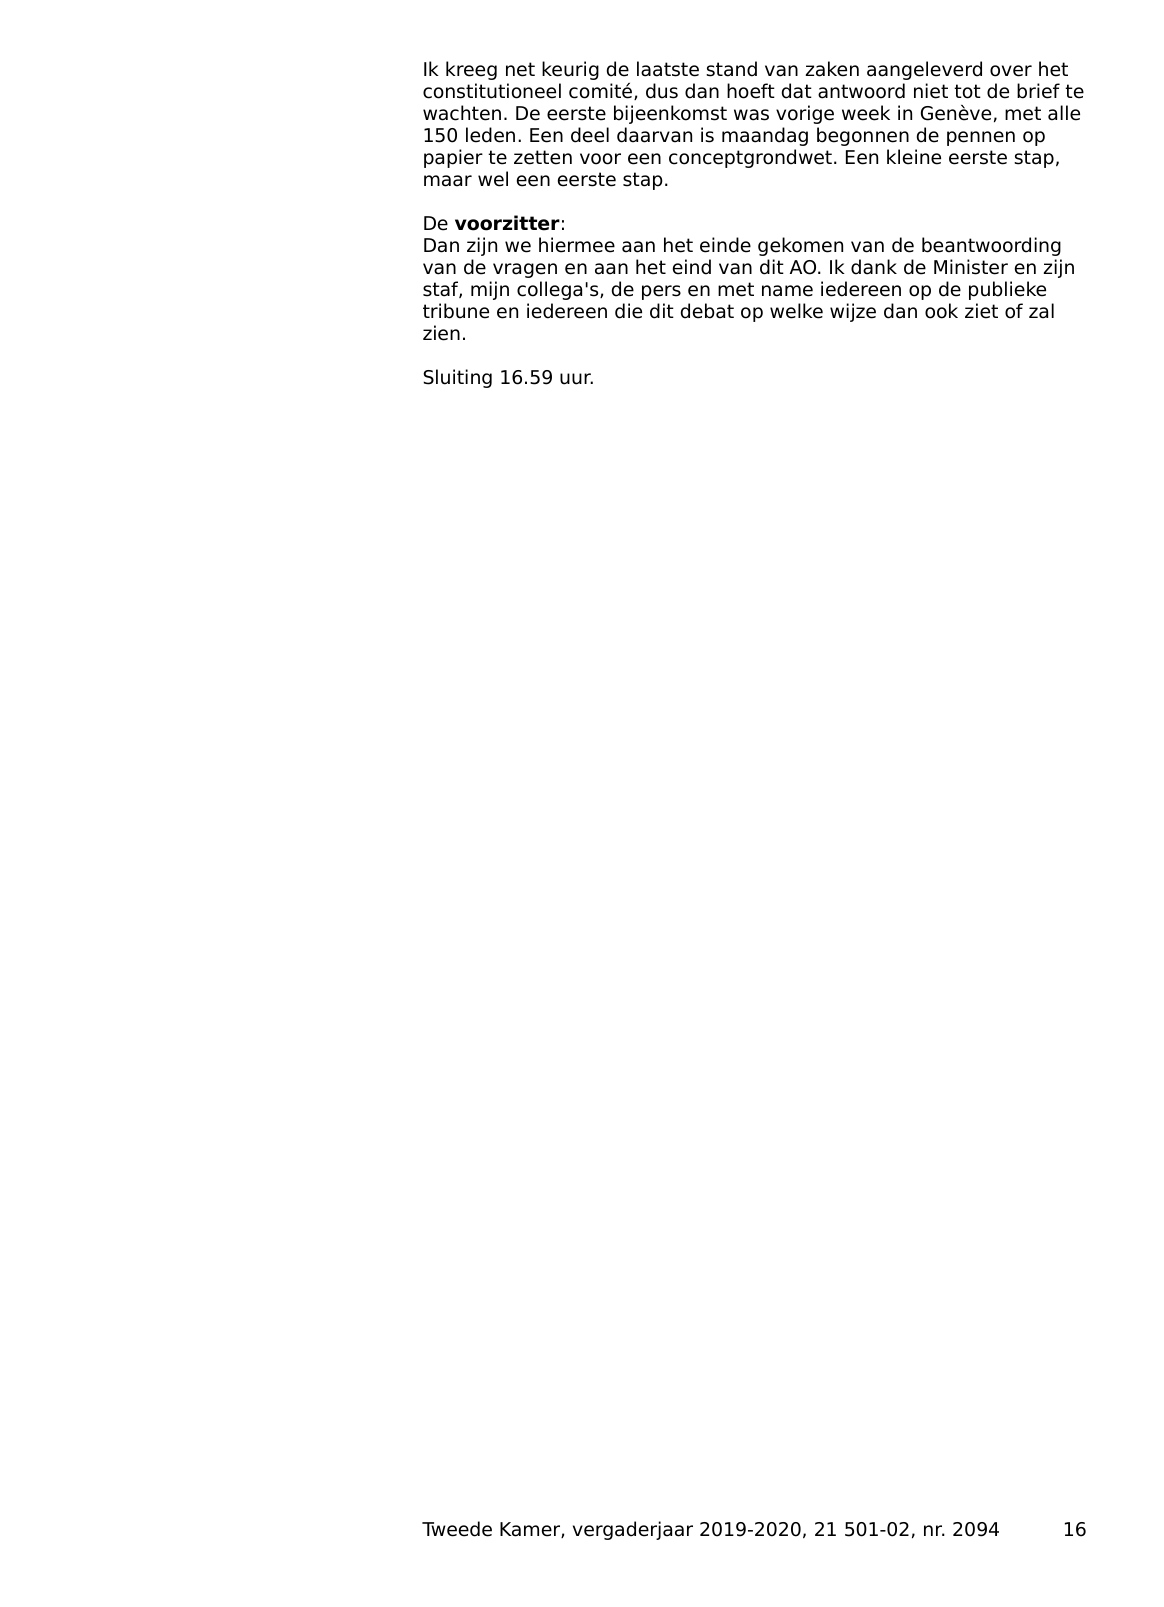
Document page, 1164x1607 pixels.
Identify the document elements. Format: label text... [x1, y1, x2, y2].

text Sluiting 16.59 uur. [422, 367, 1087, 389]
text Dan zijn we hiermee aan het einde gekomen van de beantwoording van de vragen en aan het eind van dit AO. Ik dank de Minister en zijn staf, mijn collega's, de pers en met name iedereen op de publieke tribune en iedereen die dit debat op welke wijze dan ook ziet of zal zien. [422, 235, 1087, 345]
text De voorzitter: [422, 213, 1087, 235]
text Ik kreeg net keurig de laatste stand van zaken aangeleverd over het constitutioneel comité, dus dan hoeft dat antwoord niet tot de brief te wachten. De eerste bijeenkomst was vorige week in Genève, met alle 150 leden. Een deel daarvan is maandag begonnen de pennen op papier te zetten voor een conceptgrondwet. Een kleine eerste stap, maar wel een eerste stap. [422, 59, 1087, 191]
